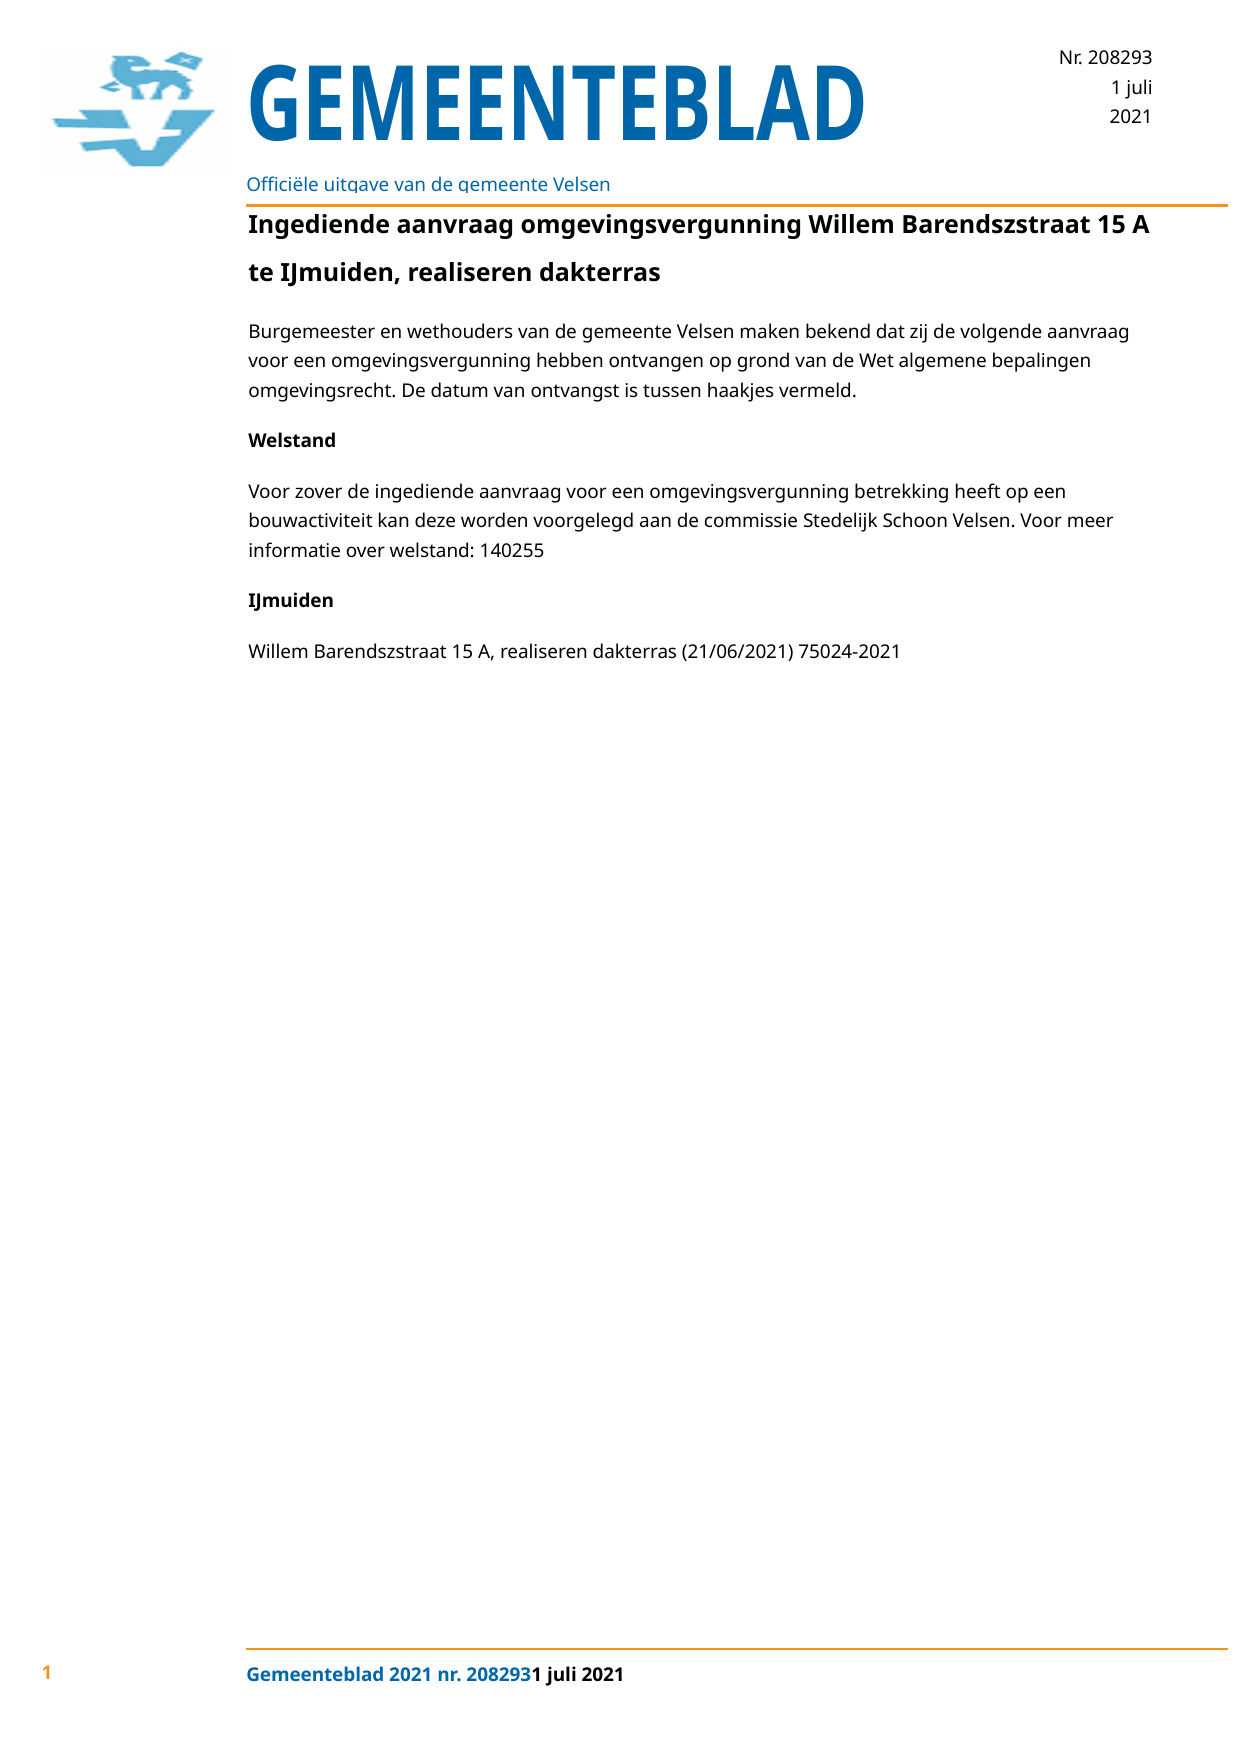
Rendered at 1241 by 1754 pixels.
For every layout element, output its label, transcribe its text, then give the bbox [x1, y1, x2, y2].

picture [41, 47, 231, 172]
text Willem Barendszstraat 15 A, realiseren dakterras (21/06/2021) 75024-2021 [248, 638, 1152, 664]
text Burgemeester en wethouders van de gemeente Velsen maken bekend dat zij de volgende aanvraag voor een omgevingsvergunning hebben ontvangen op grond van de Wet algemene bepalingen omgevingsrecht. De datum van ontvangst is tussen haakjes vermeld. [248, 318, 1152, 403]
text Ingediende aanvraag omgevingsvergunning Willem Barendszstraat 15 A te IJmuiden, realiseren dakterras [248, 207, 1152, 288]
text Voor zover de ingediende aanvraag voor een omgevingsvergunning betrekking heeft op een bouwactiviteit kan deze worden voorgelegd aan de commissie Stedelijk Schoon Velsen. Voor meer informatie over welstand: 140255 [248, 478, 1152, 563]
text Welstand [248, 427, 1152, 453]
text IJmuiden [248, 587, 1152, 613]
